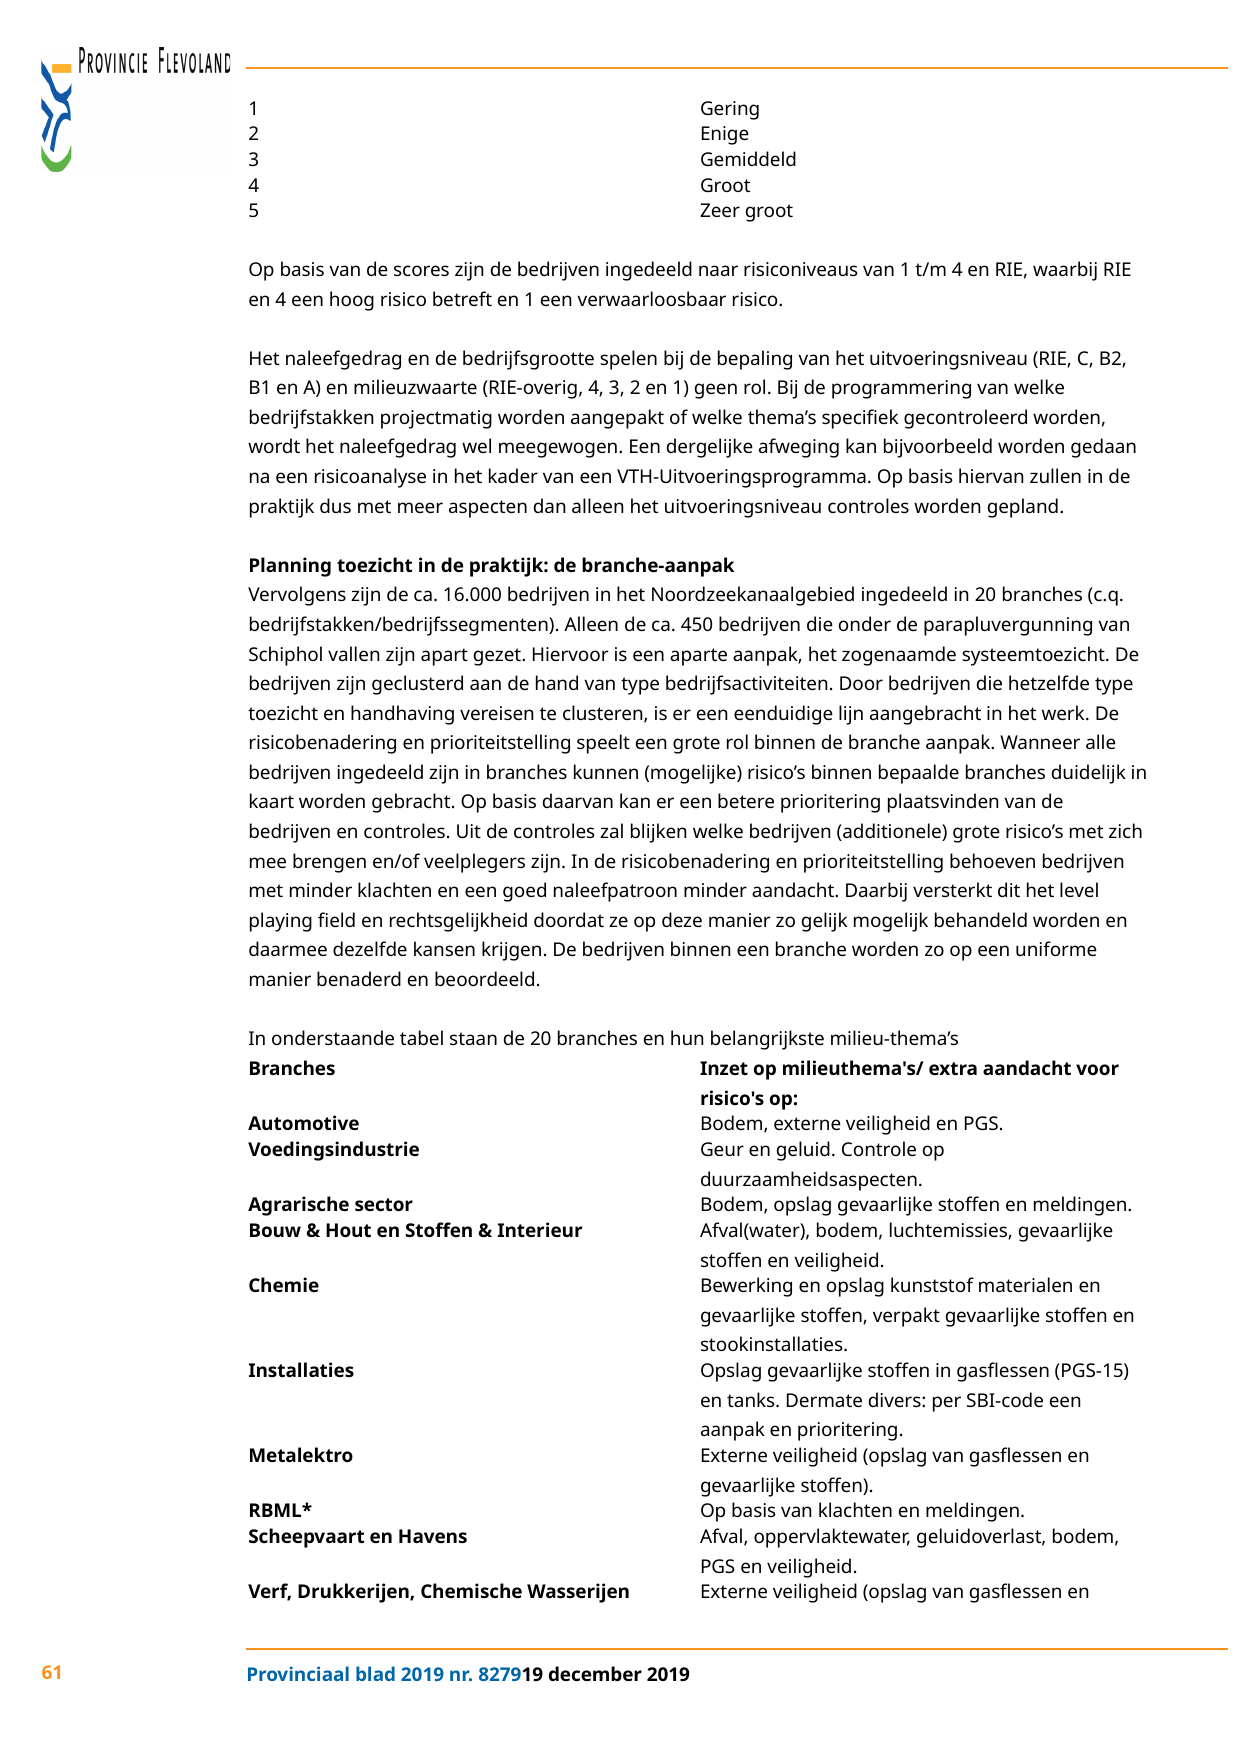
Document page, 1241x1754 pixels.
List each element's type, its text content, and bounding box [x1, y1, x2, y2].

table_cell 2 [248, 121, 700, 146]
table_cell Opslag gevaarlijke stoffen in gasflessen (PGS-15) en tanks. Dermate divers: per SBI-code een aanpak en prioritering. [700, 1358, 1152, 1442]
table_cell Op basis van klachten en meldingen. [700, 1498, 1152, 1523]
table_cell Afval(water), bodem, luchtemissies, gevaarlijke stoffen en veiligheid. [700, 1217, 1152, 1272]
table_cell Installaties [248, 1358, 700, 1442]
table_cell Automotive [248, 1110, 700, 1136]
text Planning toezicht in de praktijk: de branche-aanpak [248, 552, 1152, 578]
table_cell 1 [248, 95, 700, 121]
table_cell Afval, oppervlaktewater, geluidoverlast, bodem, PGS en veiligheid. [700, 1523, 1152, 1579]
table_cell Gemiddeld [700, 146, 1152, 172]
picture [41, 47, 231, 172]
table_cell Zeer groot [700, 198, 1152, 223]
table_cell Externe veiligheid (opslag van gasflessen en gevaarlijke stoffen). [700, 1442, 1152, 1498]
table_cell Chemie [248, 1273, 700, 1357]
table_cell Agrarische sector [248, 1191, 700, 1217]
table_header Inzet op milieuthema's/ extra aandacht voor risico's op: [700, 1055, 1152, 1110]
text Op basis van de scores zijn de bedrijven ingedeeld naar risiconiveaus van 1 t/m 4 en RIE, waarbij RIE en 4 een hoog risico betreft en 1 een verwaarloosbaar risico. [248, 256, 1152, 312]
table_cell Externe veiligheid (opslag van gasflessen en [700, 1579, 1152, 1604]
table_cell Bewerking en opslag kunststof materialen en gevaarlijke stoffen, verpakt gevaarlijke stoffen en stookinstallaties. [700, 1273, 1152, 1357]
text Het naleefgedrag en de bedrijfsgrootte spelen bij de bepaling van het uitvoeringsniveau (RIE, C, B2, B1 en A) en milieuzwaarte (RIE-overig, 4, 3, 2 en 1) geen rol. Bij de programmering van welke bedrijfstakken projectmatig worden aangepakt of welke thema’s specifiek gecontroleerd worden, wordt het naleefgedrag wel meegewogen. Een dergelijke afweging kan bijvoorbeeld worden gedaan na een risicoanalyse in het kader van een VTH-Uitvoeringsprogramma. Op basis hiervan zullen in de praktijk dus met meer aspecten dan alleen het uitvoeringsniveau controles worden gepland. [248, 345, 1152, 519]
table_cell 4 [248, 172, 700, 198]
table_cell Gering [700, 95, 1152, 121]
table_cell Bodem, externe veiligheid en PGS. [700, 1110, 1152, 1136]
table_cell Verf, Drukkerijen, Chemische Wasserijen [248, 1579, 700, 1604]
table_cell Bodem, opslag gevaarlijke stoffen en meldingen. [700, 1191, 1152, 1217]
text In onderstaande tabel staan de 20 branches en hun belangrijkste milieu-thema’s [248, 1025, 1152, 1051]
table_header Branches [248, 1055, 700, 1110]
table_cell RBML* [248, 1498, 700, 1523]
table_cell Groot [700, 172, 1152, 198]
table_cell Voedingsindustrie [248, 1136, 700, 1191]
table_cell 3 [248, 146, 700, 172]
table_cell Scheepvaart en Havens [248, 1523, 700, 1579]
table_cell Bouw & Hout en Stoffen & Interieur [248, 1217, 700, 1272]
table_cell Metalektro [248, 1442, 700, 1498]
table_cell Enige [700, 121, 1152, 146]
table_cell 5 [248, 198, 700, 223]
table_cell Geur en geluid. Controle op duurzaamheidsaspecten. [700, 1136, 1152, 1191]
text Vervolgens zijn de ca. 16.000 bedrijven in het Noordzeekanaalgebied ingedeeld in 20 branches (c.q. bedrijfstakken/bedrijfssegmenten). Alleen de ca. 450 bedrijven die onder de parapluvergunning van Schiphol vallen zijn apart gezet. Hiervoor is een aparte aanpak, het zogenaamde systeemtoezicht. De bedrijven zijn geclusterd aan de hand van type bedrijfsactiviteiten. Door bedrijven die hetzelfde type toezicht en handhaving vereisen te clusteren, is er een eenduidige lijn aangebracht in het werk. De risicobenadering en prioriteitstelling speelt een grote rol binnen de branche aanpak. Wanneer alle bedrijven ingedeeld zijn in branches kunnen (mogelijke) risico’s binnen bepaalde branches duidelijk in kaart worden gebracht. Op basis daarvan kan er een betere prioritering plaatsvinden van de bedrijven en controles. Uit de controles zal blijken welke bedrijven (additionele) grote risico’s met zich mee brengen en/of veelplegers zijn. In de risicobenadering en prioriteitstelling behoeven bedrijven met minder klachten en een goed naleefpatroon minder aandacht. Daarbij versterkt dit het level playing field en rechtsgelijkheid doordat ze op deze manier zo gelijk mogelijk behandeld worden en daarmee dezelfde kansen krijgen. De bedrijven binnen een branche worden zo op een uniforme manier benaderd en beoordeeld. [248, 582, 1152, 992]
